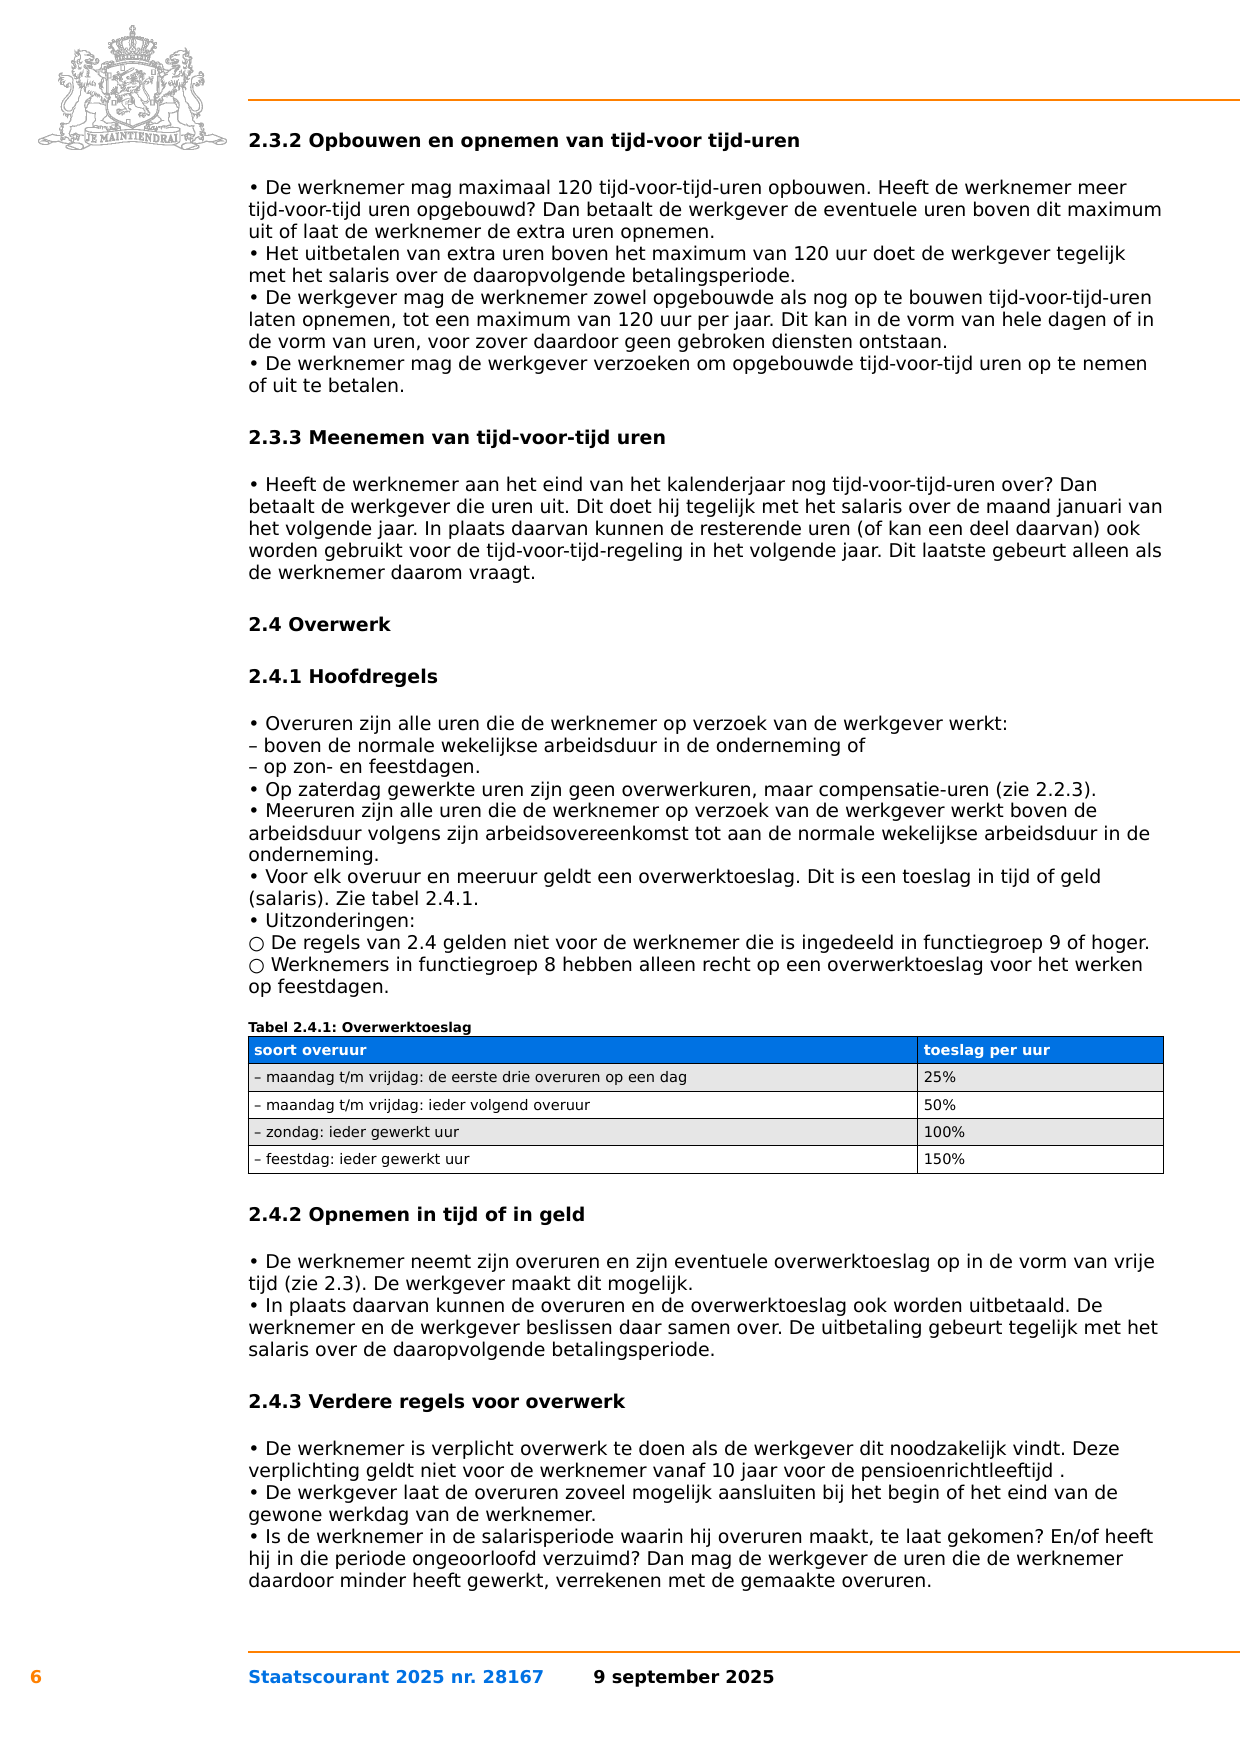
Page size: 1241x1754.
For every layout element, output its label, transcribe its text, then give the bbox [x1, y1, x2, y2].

text • Uitzonderingen: [248, 910, 1163, 932]
table_cell 25% [918, 1064, 1163, 1091]
subtitle 2.3.3 Meenemen van tijd-voor-tijd uren [248, 427, 1163, 449]
subtitle 2.4.1 Hoofdregels [248, 666, 1163, 687]
table_cell – zondag: ieder gewerkt uur [249, 1119, 917, 1145]
text • Het uitbetalen van extra uren boven het maximum van 120 uur doet de werkgever tegelijk met het salaris over de daaropvolgende betalingsperiode. [248, 243, 1163, 287]
text • De werkgever mag de werknemer zowel opgebouwde als nog op te bouwen tijd-voor-tijd-uren laten opnemen, tot een maximum van 120 uur per jaar. Dit kan in de vorm van hele dagen of in de vorm van uren, voor zover daardoor geen gebroken diensten ontstaan. [248, 287, 1163, 353]
text • De werknemer mag de werkgever verzoeken om opgebouwde tijd-voor-tijd uren op te nemen of uit te betalen. [248, 353, 1163, 397]
text • Voor elk overuur en meeruur geldt een overwerktoeslag. Dit is een toeslag in tijd of geld (salaris). Zie tabel 2.4.1. [248, 866, 1163, 910]
table_cell toeslag per uur [918, 1037, 1163, 1063]
text • Op zaterdag gewerkte uren zijn geen overwerkuren, maar compensatie-uren (zie 2.2.3). [248, 778, 1163, 800]
picture [38, 25, 227, 150]
table_cell 100% [918, 1119, 1163, 1145]
text ○ De regels van 2.4 gelden niet voor de werknemer die is ingedeeld in functiegroep 9 of hoger. [248, 932, 1163, 954]
subtitle 2.4.2 Opnemen in tijd of in geld [248, 1204, 1163, 1226]
text • De werknemer is verplicht overwerk te doen als de werkgever dit noodzakelijk vindt. Deze verplichting geldt niet voor de werknemer vanaf 10 jaar voor de pensioenrichtleeftijd . [248, 1438, 1163, 1482]
text • De werknemer mag maximaal 120 tijd-voor-tijd-uren opbouwen. Heeft de werknemer meer tijd-voor-tijd uren opgebouwd? Dan betaalt de werkgever de eventuele uren boven dit maximum uit of laat de werknemer de extra uren opnemen. [248, 177, 1163, 243]
text • Is de werknemer in de salarisperiode waarin hij overuren maakt, te laat gekomen? En/of heeft hij in die periode ongeoorloofd verzuimd? Dan mag de werkgever de uren die de werknemer daardoor minder heeft gewerkt, verrekenen met de gemaakte overuren. [248, 1526, 1163, 1592]
text • In plaats daarvan kunnen de overuren en de overwerktoeslag ook worden uitbetaald. De werknemer en de werkgever beslissen daar samen over. De uitbetaling gebeurt tegelijk met het salaris over de daaropvolgende betalingsperiode. [248, 1295, 1163, 1361]
text ○ Werknemers in functiegroep 8 hebben alleen recht op een overwerktoeslag voor het werken op feestdagen. [248, 954, 1163, 998]
subtitle 2.4 Overwerk [248, 613, 1163, 636]
text • De werknemer neemt zijn overuren en zijn eventuele overwerktoeslag op in de vorm van vrije tijd (zie 2.3). De werkgever maakt dit mogelijk. [248, 1251, 1163, 1295]
text • De werkgever laat de overuren zoveel mogelijk aansluiten bij het begin of het eind van de gewone werkdag van de werknemer. [248, 1482, 1163, 1526]
subtitle 2.4.3 Verdere regels voor overwerk [248, 1391, 1163, 1413]
text • Heeft de werknemer aan het eind van het kalenderjaar nog tijd-voor-tijd-uren over? Dan betaalt de werkgever die uren uit. Dit doet hij tegelijk met het salaris over de maand januari van het volgende jaar. In plaats daarvan kunnen de resterende uren (of kan een deel daarvan) ook worden gebruikt voor de tijd-voor-tijd-regeling in het volgende jaar. Dit laatste gebeurt alleen als de werknemer daarom vraagt. [248, 474, 1163, 583]
table_cell 50% [918, 1092, 1163, 1118]
table_header Tabel 2.4.1: Overwerktoeslag [248, 1020, 1163, 1036]
table_cell – feestdag: ieder gewerkt uur [249, 1146, 917, 1173]
table_cell 150% [918, 1146, 1163, 1173]
table_cell – maandag t/m vrijdag: ieder volgend overuur [249, 1092, 917, 1118]
table_cell soort overuur [249, 1037, 917, 1063]
text • Overuren zijn alle uren die de werknemer op verzoek van de werkgever werkt: [248, 712, 1163, 734]
text – boven de normale wekelijkse arbeidsduur in de onderneming of [248, 734, 1163, 756]
subtitle 2.3.2 Opbouwen en opnemen van tijd-voor tijd-uren [248, 130, 1163, 152]
text – op zon- en feestdagen. [248, 756, 1163, 778]
table_cell – maandag t/m vrijdag: de eerste drie overuren op een dag [249, 1064, 917, 1091]
text • Meeruren zijn alle uren die de werknemer op verzoek van de werkgever werkt boven de arbeidsduur volgens zijn arbeidsovereenkomst tot aan de normale wekelijkse arbeidsduur in de onderneming. [248, 800, 1163, 866]
